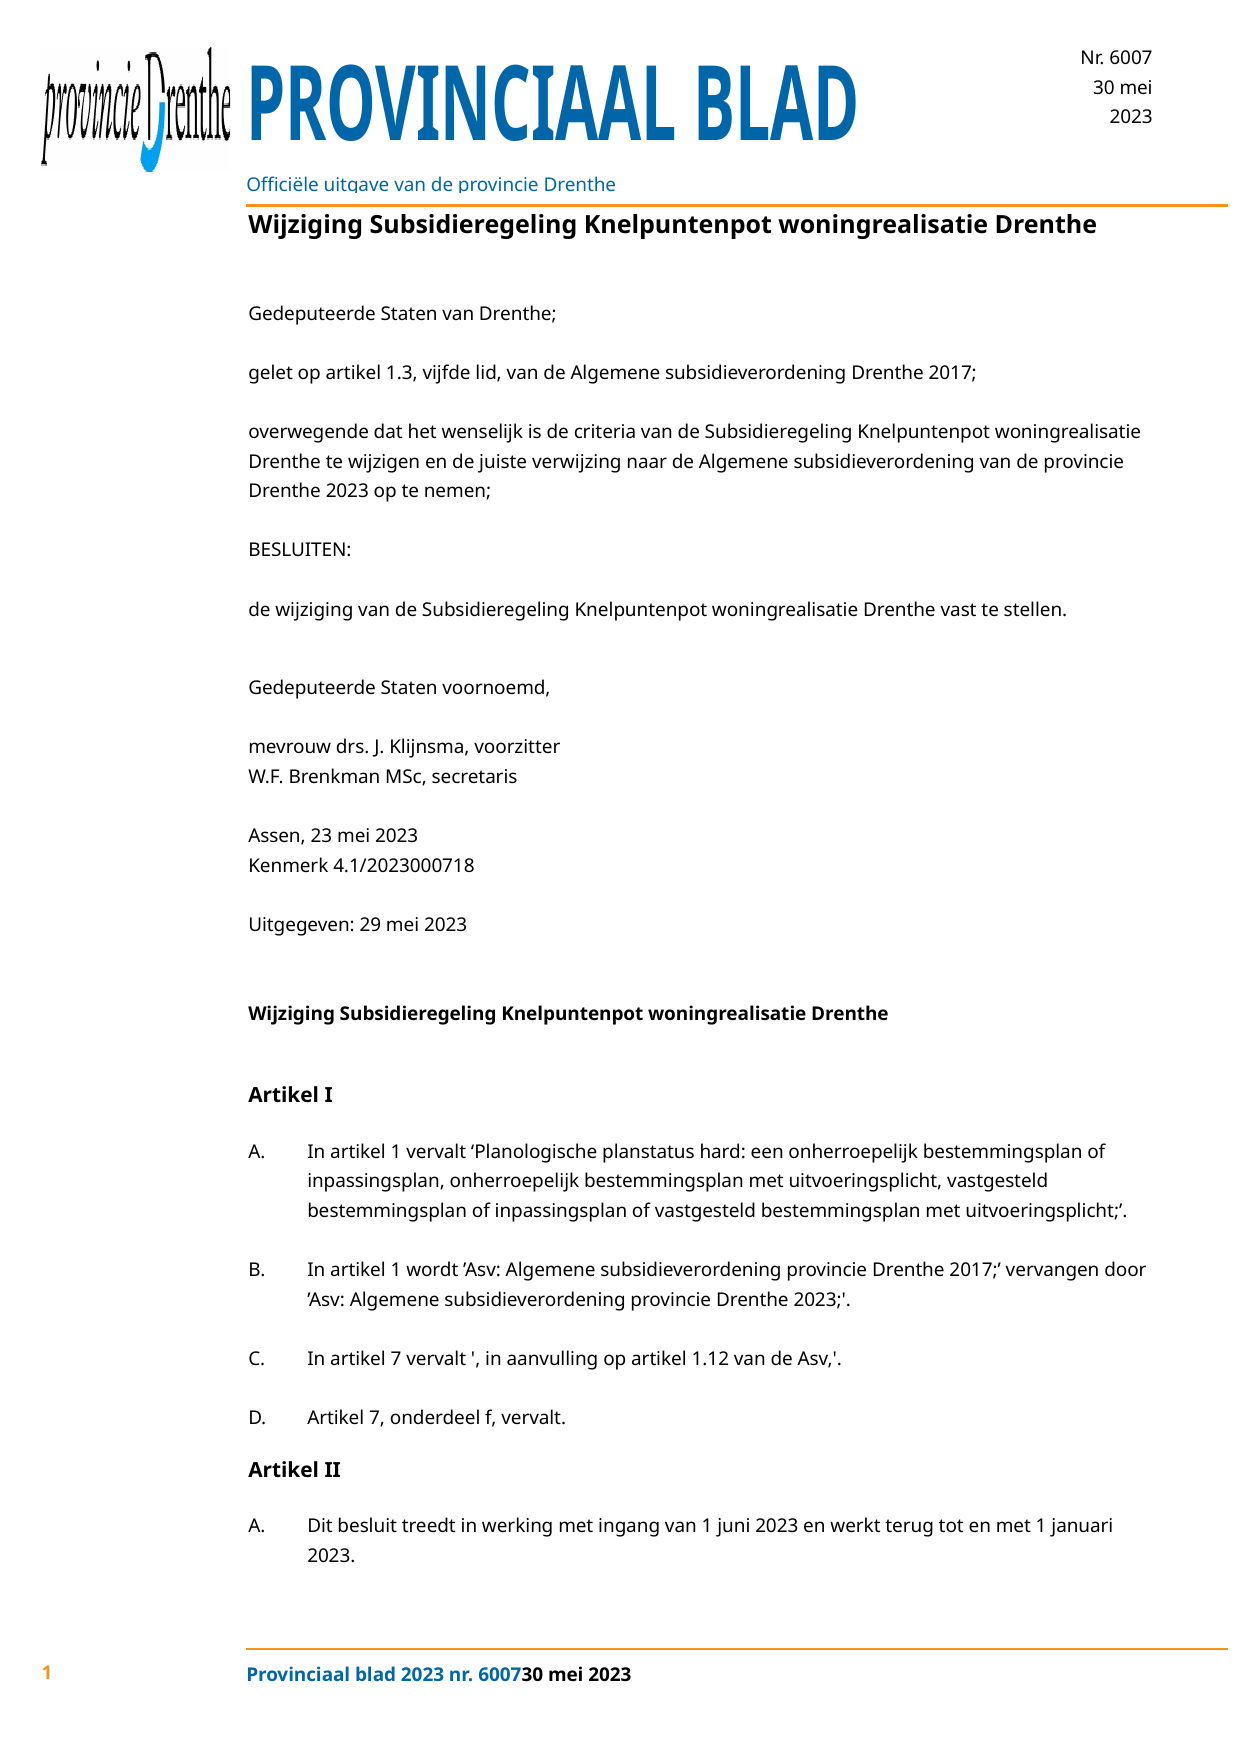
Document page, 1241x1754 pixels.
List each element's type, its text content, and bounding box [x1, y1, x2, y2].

text Artikel II [248, 1455, 1152, 1483]
list In artikel 1 wordt ’Asv: Algemene subsidieverordening provincie Drenthe 2017;’ vervangen door ’Asv: Algemene subsidieverordening provincie Drenthe 2023;'. [248, 1256, 1152, 1312]
text Wijziging Subsidieregeling Knelpuntenpot woningrealisatie Drenthe [248, 1000, 1152, 1026]
text Uitgegeven: 29 mei 2023 [248, 911, 1152, 937]
text Gedeputeerde Staten van Drenthe; [248, 300, 1152, 326]
list Artikel 7, onderdeel f, vervalt. [248, 1404, 1152, 1430]
list In artikel 7 vervalt ', in aanvulling op artikel 1.12 van de Asv,'. [248, 1345, 1152, 1371]
text de wijziging van de Subsidieregeling Knelpuntenpot woningrealisatie Drenthe vast te stellen. [248, 596, 1152, 621]
text Wijziging Subsidieregeling Knelpuntenpot woningrealisatie Drenthe [248, 207, 1152, 241]
list In artikel 1 vervalt ‘Planologische planstatus hard: een onherroepelijk bestemmingsplan of inpassingsplan, onherroepelijk bestemmingsplan met uitvoeringsplicht, vastgesteld bestemmingsplan of inpassingsplan of vastgesteld bestemmingsplan met uitvoeringsplicht;’. [248, 1138, 1152, 1223]
list Dit besluit treedt in werking met ingang van 1 juni 2023 en werkt terug tot en met 1 januari 2023. [248, 1513, 1152, 1568]
text BESLUITEN: [248, 537, 1152, 562]
text W.F. Brenkman MSc, secretaris [248, 763, 1152, 789]
text mevrouw drs. J. Klijnsma, voorzitter [248, 734, 1152, 759]
text Assen, 23 mei 2023 [248, 822, 1152, 848]
text overwegende dat het wenselijk is de criteria van de Subsidieregeling Knelpuntenpot woningrealisatie Drenthe te wijzigen en de juiste verwijzing naar de Algemene subsidieverordening van de provincie Drenthe 2023 op te nemen; [248, 418, 1152, 503]
picture [41, 47, 231, 172]
text Kenmerk 4.1/2023000718 [248, 852, 1152, 878]
text gelet op artikel 1.3, vijfde lid, van de Algemene subsidieverordening Drenthe 2017; [248, 359, 1152, 385]
text Gedeputeerde Staten voornoemd, [248, 674, 1152, 700]
text Artikel I [248, 1080, 1152, 1108]
